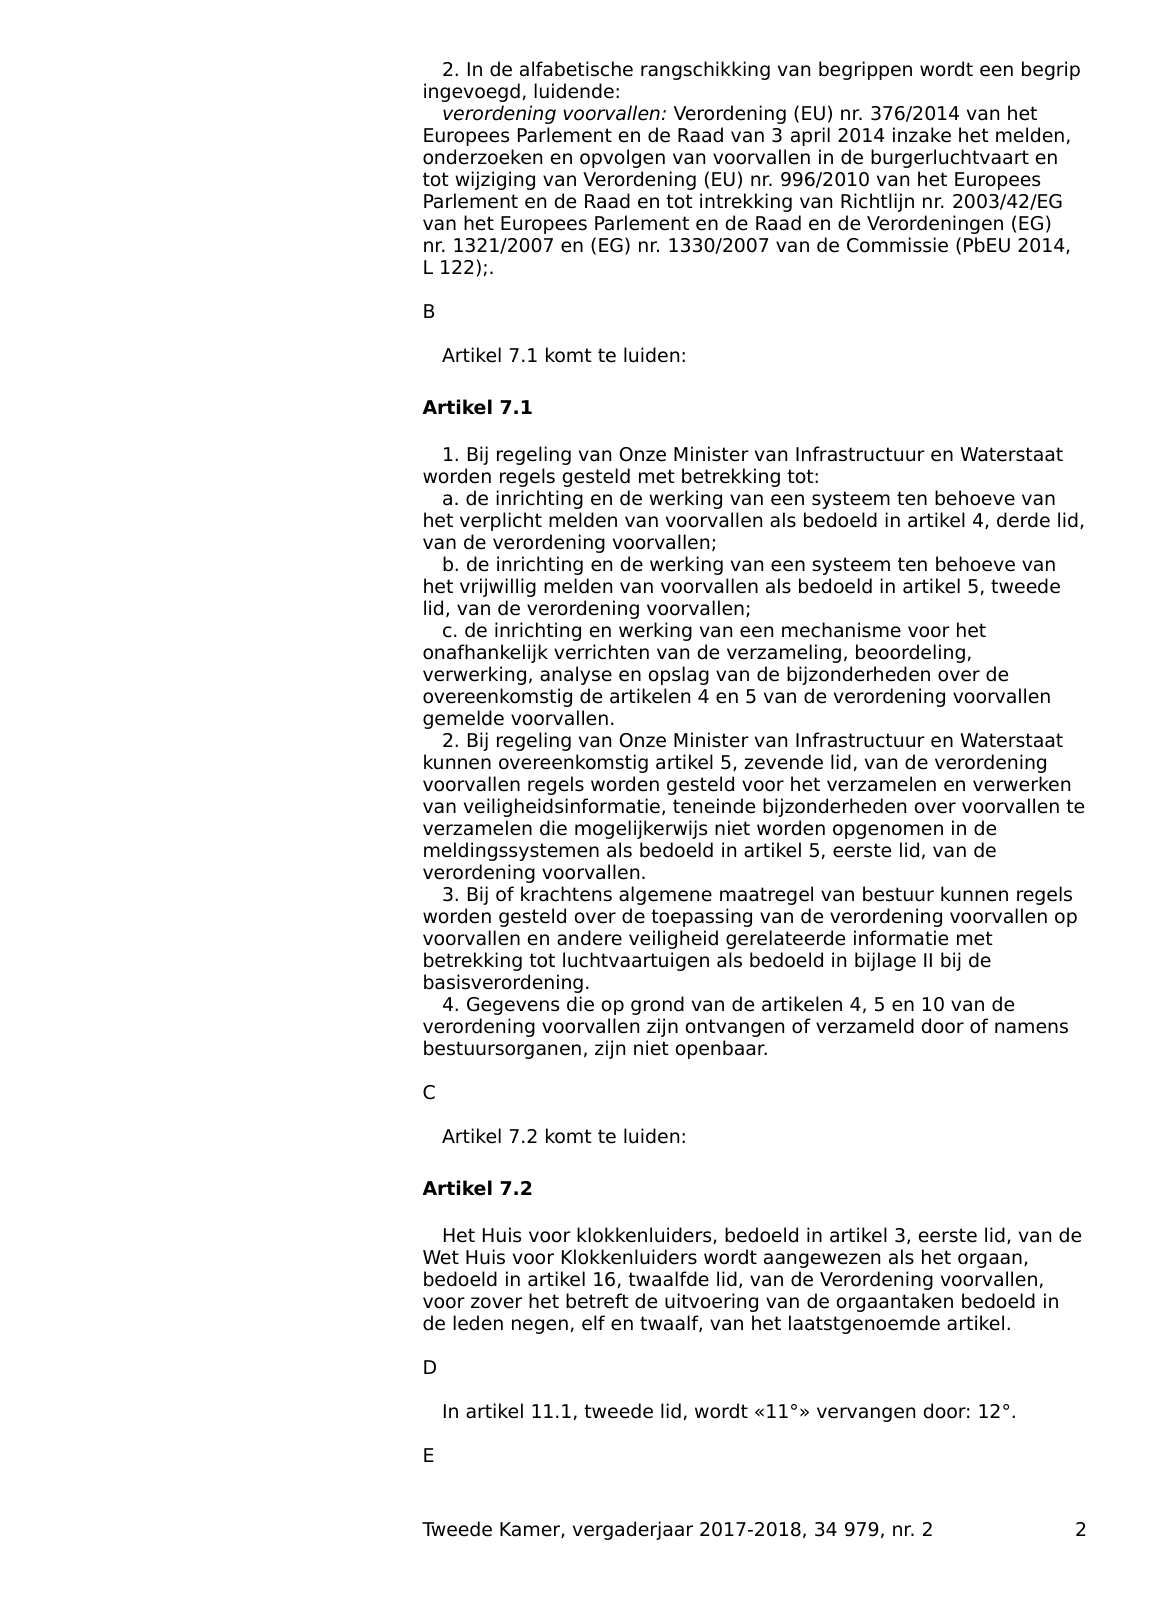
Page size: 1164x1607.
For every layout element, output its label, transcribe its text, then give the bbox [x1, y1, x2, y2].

text a. de inrichting en de werking van een systeem ten behoeve van het verplicht melden van voorvallen als bedoeld in artikel 4, derde lid, van de verordening voorvallen; [422, 488, 1087, 554]
text b. de inrichting en de werking van een systeem ten behoeve van het vrijwillig melden van voorvallen als bedoeld in artikel 5, tweede lid, van de verordening voorvallen; [422, 554, 1087, 620]
text C [422, 1082, 1087, 1104]
text 4. Gegevens die op grond van de artikelen 4, 5 en 10 van de verordening voorvallen zijn ontvangen of verzameld door of namens bestuursorganen, zijn niet openbaar. [422, 994, 1087, 1059]
text verordening voorvallen: Verordening (EU) nr. 376/2014 van het Europees Parlement en de Raad van 3 april 2014 inzake het melden, onderzoeken en opvolgen van voorvallen in de burgerluchtvaart en tot wijziging van Verordening (EU) nr. 996/2010 van het Europees Parlement en de Raad en tot intrekking van Richtlijn nr. 2003/42/EG van het Europees Parlement en de Raad en de Verordeningen (EG) nr. 1321/2007 en (EG) nr. 1330/2007 van de Commissie (PbEU 2014, L 122);. [422, 103, 1087, 279]
text In artikel 11.1, tweede lid, wordt «11°» vervangen door: 12°. [422, 1401, 1087, 1423]
text E [422, 1445, 1087, 1467]
text 1. Bij regeling van Onze Minister van Infrastructuur en Waterstaat worden regels gesteld met betrekking tot: [422, 444, 1087, 488]
text c. de inrichting en werking van een mechanisme voor het onafhankelijk verrichten van de verzameling, beoordeling, verwerking, analyse en opslag van de bijzonderheden over de overeenkomstig de artikelen 4 en 5 van de verordening voorvallen gemelde voorvallen. [422, 620, 1087, 730]
subtitle Artikel 7.1 [422, 397, 1087, 419]
text Het Huis voor klokkenluiders, bedoeld in artikel 3, eerste lid, van de Wet Huis voor Klokkenluiders wordt aangewezen als het orgaan, bedoeld in artikel 16, twaalfde lid, van de Verordening voorvallen, voor zover het betreft de uitvoering van de orgaantaken bedoeld in de leden negen, elf en twaalf, van het laatstgenoemde artikel. [422, 1225, 1087, 1335]
text 3. Bij of krachtens algemene maatregel van bestuur kunnen regels worden gesteld over de toepassing van de verordening voorvallen op voorvallen en andere veiligheid gerelateerde informatie met betrekking tot luchtvaartuigen als bedoeld in bijlage II bij de basisverordening. [422, 884, 1087, 994]
subtitle Artikel 7.2 [422, 1178, 1087, 1200]
text 2. In de alfabetische rangschikking van begrippen wordt een begrip ingevoegd, luidende: [422, 59, 1087, 103]
text 2. Bij regeling van Onze Minister van Infrastructuur en Waterstaat kunnen overeenkomstig artikel 5, zevende lid, van de verordening voorvallen regels worden gesteld voor het verzamelen en verwerken van veiligheidsinformatie, teneinde bijzonderheden over voorvallen te verzamelen die mogelijkerwijs niet worden opgenomen in de meldingssystemen als bedoeld in artikel 5, eerste lid, van de verordening voorvallen. [422, 730, 1087, 884]
text D [422, 1357, 1087, 1379]
text Artikel 7.2 komt te luiden: [422, 1126, 1087, 1148]
text B [422, 301, 1087, 323]
text Artikel 7.1 komt te luiden: [422, 345, 1087, 367]
